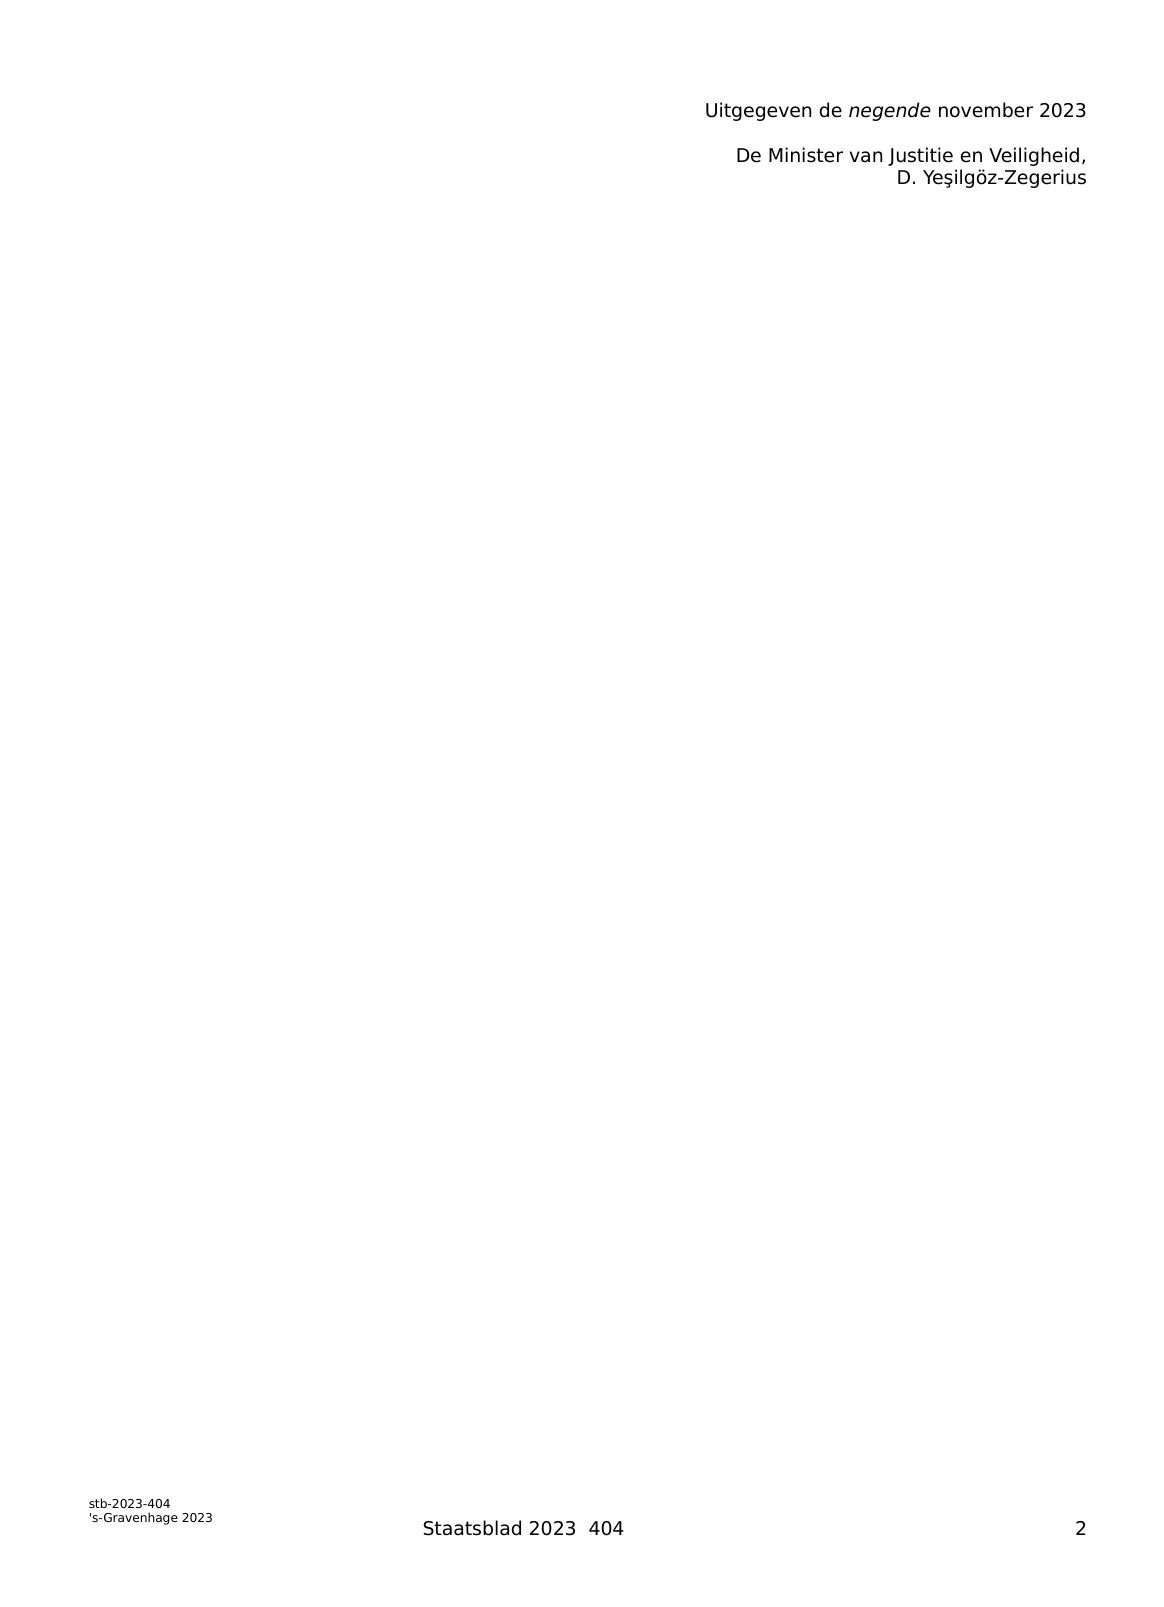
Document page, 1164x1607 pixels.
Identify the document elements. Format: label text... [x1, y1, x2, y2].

text stb-2023-404 [88, 1497, 323, 1511]
text De Minister van Justitie en Veiligheid, D. Yeşilgöz-Zegerius [422, 144, 1087, 188]
text Uitgegeven de negende november 2023 [422, 100, 1087, 122]
text 's-Gravenhage 2023 [88, 1511, 323, 1525]
